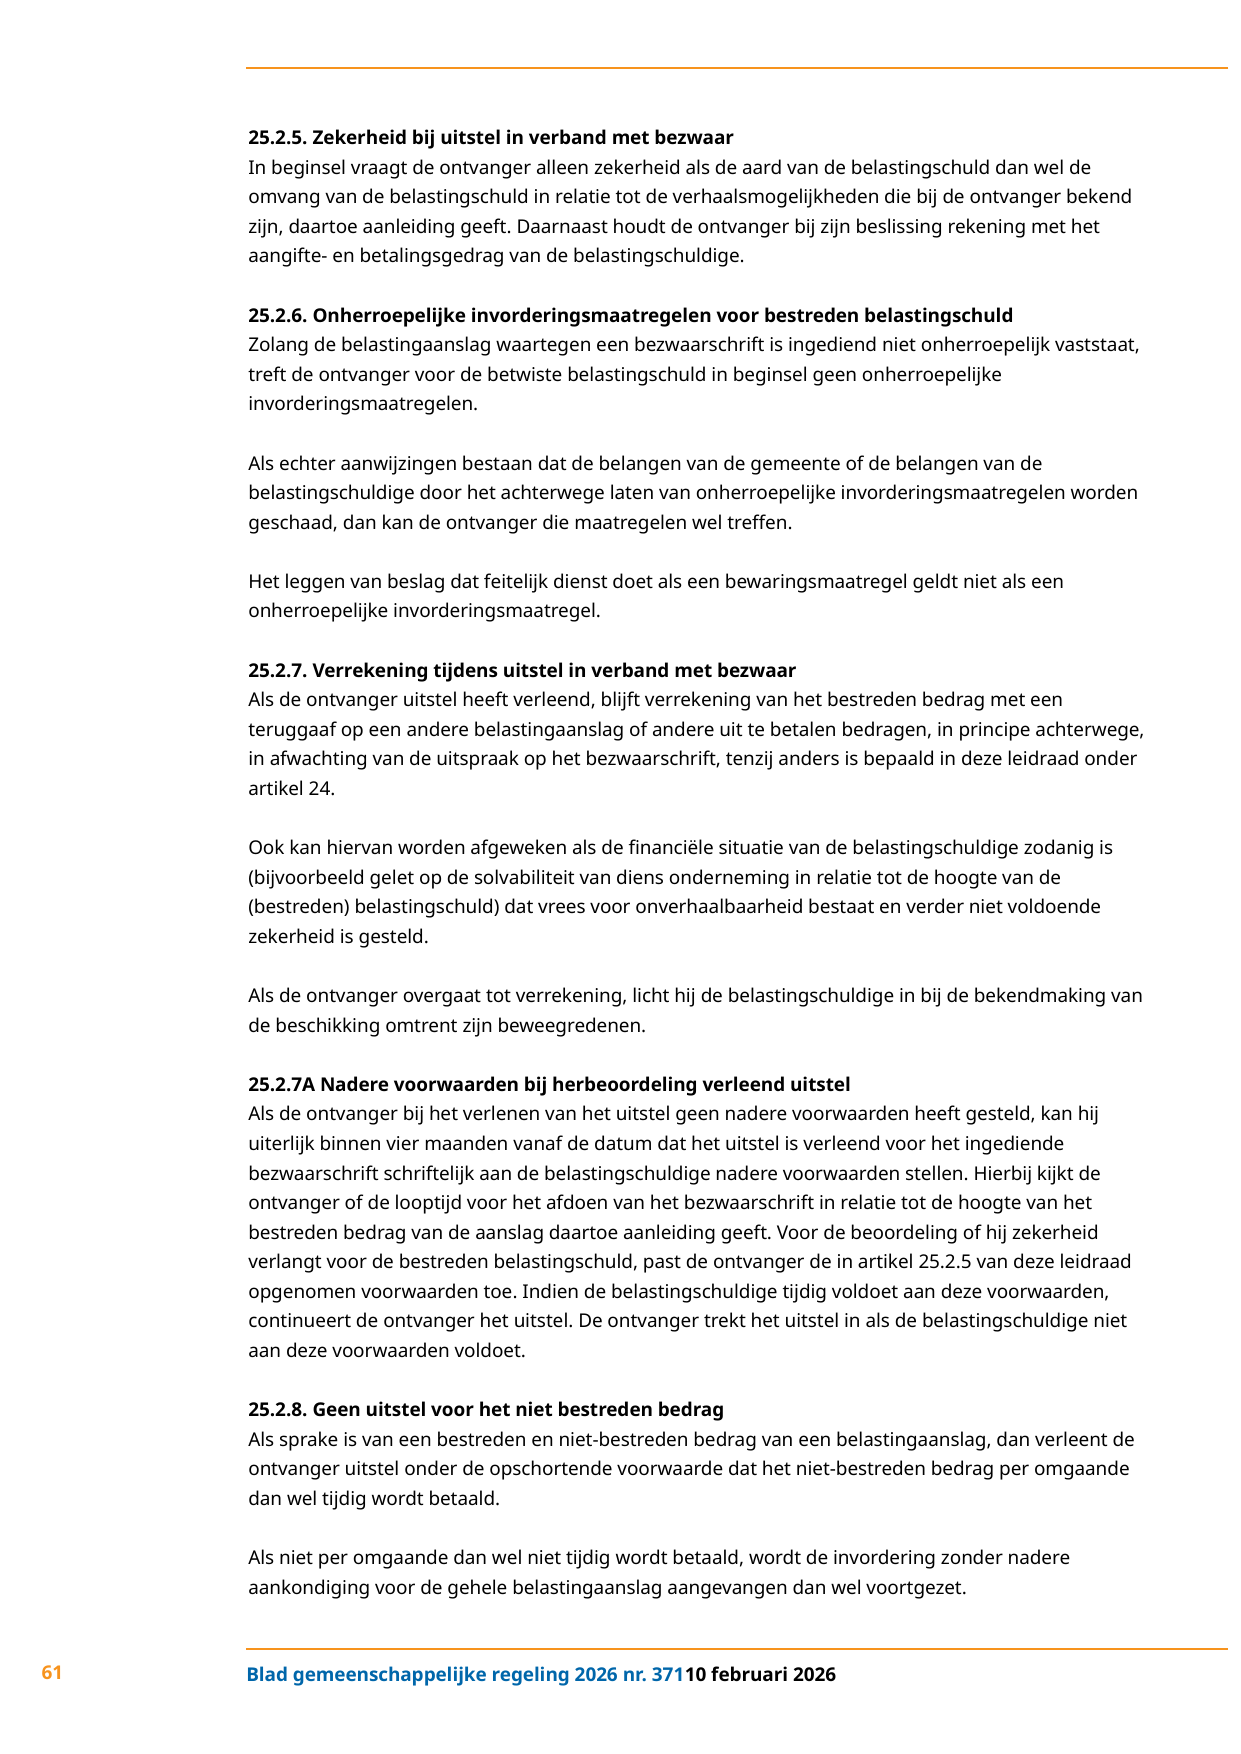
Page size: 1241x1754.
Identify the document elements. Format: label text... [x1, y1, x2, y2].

text Als de ontvanger overgaat tot verrekening, licht hij de belastingschuldige in bij de bekendmaking van de beschikking omtrent zijn beweegredenen. [248, 982, 1152, 1038]
text Zolang de belastingaanslag waartegen een bezwaarschrift is ingediend niet onherroepelijk vaststaat, treft de ontvanger voor de betwiste belastingschuld in beginsel geen onherroepelijke invorderingsmaatregelen. [248, 331, 1152, 416]
text 25.2.7A Nadere voorwaarden bij herbeoordeling verleend uitstel [248, 1071, 1152, 1097]
text Als echter aanwijzingen bestaan dat de belangen van de gemeente of de belangen van de belastingschuldige door het achterwege laten van onherroepelijke invorderingsmaatregelen worden geschaad, dan kan de ontvanger die maatregelen wel treffen. [248, 450, 1152, 535]
text Als de ontvanger bij het verlenen van het uitstel geen nadere voorwaarden heeft gesteld, kan hij uiterlijk binnen vier maanden vanaf de datum dat het uitstel is verleend voor het ingediende bezwaarschrift schriftelijk aan de belastingschuldige nadere voorwaarden stellen. Hierbij kijkt de ontvanger of de looptijd voor het afdoen van het bezwaarschrift in relatie tot de hoogte van het bestreden bedrag van de aanslag daartoe aanleiding geeft. Voor de beoordeling of hij zekerheid verlangt voor de bestreden belastingschuld, past de ontvanger de in artikel 25.2.5 van deze leidraad opgenomen voorwaarden toe. Indien de belastingschuldige tijdig voldoet aan deze voorwaarden, continueert de ontvanger het uitstel. De ontvanger trekt het uitstel in als de belastingschuldige niet aan deze voorwaarden voldoet. [248, 1101, 1152, 1363]
text Als de ontvanger uitstel heeft verleend, blijft verrekening van het bestreden bedrag met een teruggaaf op een andere belastingaanslag of andere uit te betalen bedragen, in principe achterwege, in afwachting van de uitspraak op het bezwaarschrift, tenzij anders is bepaald in deze leidraad onder artikel 24. [248, 686, 1152, 801]
text 25.2.8. Geen uitstel voor het niet bestreden bedrag [248, 1396, 1152, 1422]
text Als niet per omgaande dan wel niet tijdig wordt betaald, wordt de invordering zonder nadere aankondiging voor de gehele belastingaanslag aangevangen dan wel voortgezet. [248, 1544, 1152, 1600]
text 25.2.5. Zekerheid bij uitstel in verband met bezwaar [248, 124, 1152, 150]
text In beginsel vraagt de ontvanger alleen zekerheid als de aard van de belastingschuld dan wel de omvang van de belastingschuld in relatie tot de verhaalsmogelijkheden die bij de ontvanger bekend zijn, daartoe aanleiding geeft. Daarnaast houdt de ontvanger bij zijn beslissing rekening met het aangifte- en betalingsgedrag van de belastingschuldige. [248, 154, 1152, 268]
text 25.2.6. Onherroepelijke invorderingsmaatregelen voor bestreden belastingschuld [248, 302, 1152, 328]
text Als sprake is van een bestreden en niet-bestreden bedrag van een belastingaanslag, dan verleent de ontvanger uitstel onder de opschortende voorwaarde dat het niet-bestreden bedrag per omgaande dan wel tijdig wordt betaald. [248, 1426, 1152, 1511]
text Ook kan hiervan worden afgeweken als de financiële situatie van de belastingschuldige zodanig is (bijvoorbeeld gelet op de solvabiliteit van diens onderneming in relatie tot de hoogte van de (bestreden) belastingschuld) dat vrees voor onverhaalbaarheid bestaat en verder niet voldoende zekerheid is gesteld. [248, 834, 1152, 949]
text 25.2.7. Verrekening tijdens uitstel in verband met bezwaar [248, 657, 1152, 683]
text Het leggen van beslag dat feitelijk dienst doet als een bewaringsmaatregel geldt niet als een onherroepelijke invorderingsmaatregel. [248, 568, 1152, 623]
picture [41, 47, 231, 172]
